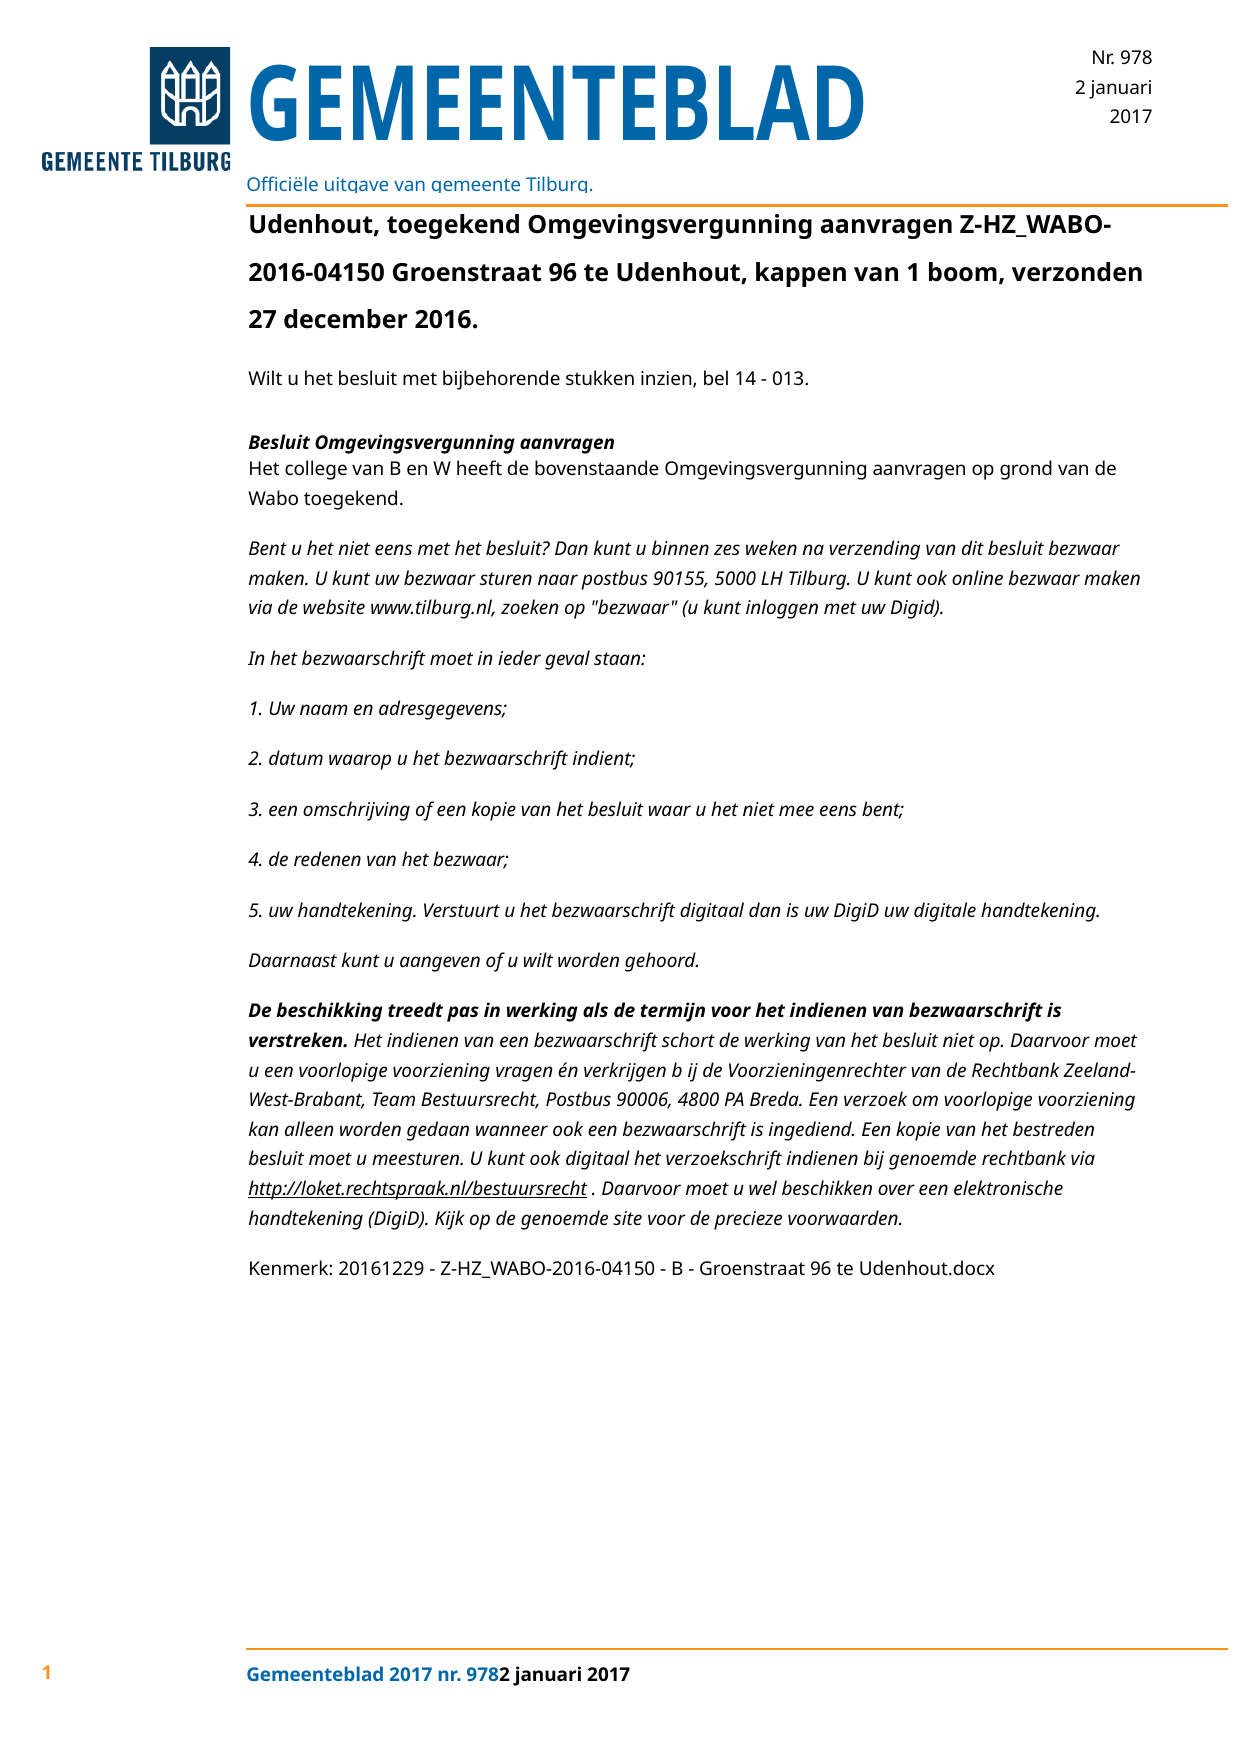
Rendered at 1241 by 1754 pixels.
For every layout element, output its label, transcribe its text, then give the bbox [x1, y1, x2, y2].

text Het college van B en W heeft de bovenstaande Omgevingsvergunning aanvragen op grond van de Wabo toegekend. [248, 455, 1152, 511]
text De beschikking treedt pas in werking als de termijn voor het indienen van bezwaarschrift is verstreken. Het indienen van een bezwaarschrift schort de werking van het besluit niet op. Daarvoor moet u een voorlopige voorziening vragen én verkrijgen b ij de Voorzieningenrechter van de Rechtbank Zeeland-West-Brabant, Team Bestuursrecht, Postbus 90006, 4800 PA Breda. Een verzoek om voorlopige voorziening kan alleen worden gedaan wanneer ook een bezwaarschrift is ingediend. Een kopie van het bestreden besluit moet u meesturen. U kunt ook digitaal het verzoekschrift indienen bij genoemde rechtbank via http://loket.rechtspraak.nl/bestuursrecht . Daarvoor moet u wel beschikken over een elektronische handtekening (DigiD). Kijk op de genoemde site voor de precieze voorwaarden. [248, 998, 1152, 1231]
text 4. de redenen van het bezwaar; [248, 846, 1152, 872]
text Udenhout, toegekend Omgevingsvergunning aanvragen Z-HZ_WABO-2016-04150 Groenstraat 96 te Udenhout, kappen van 1 boom, verzonden 27 december 2016. [248, 207, 1152, 336]
text Wilt u het besluit met bijbehorende stukken inzien, bel 14 - 013. [248, 366, 1152, 391]
text Kenmerk: 20161229 - Z-HZ_WABO-2016-04150 - B - Groenstraat 96 te Udenhout.docx [248, 1255, 1152, 1281]
text Bent u het niet eens met het besluit? Dan kunt u binnen zes weken na verzending van dit besluit bezwaar maken. U kunt uw bezwaar sturen naar postbus 90155, 5000 LH Tilburg. U kunt ook online bezwaar maken via de website www.tilburg.nl, zoeken op "bezwaar" (u kunt inloggen met uw Digid). [248, 535, 1152, 620]
text Daarnaast kunt u aangeven of u wilt worden gehoord. [248, 947, 1152, 973]
text Besluit Omgevingsvergunning aanvragen [248, 429, 1152, 455]
text 5. uw handtekening. Verstuurt u het bezwaarschrift digitaal dan is uw DigiD uw digitale handtekening. [248, 897, 1152, 923]
text 1. Uw naam en adresgegevens; [248, 695, 1152, 721]
text 3. een omschrijving of een kopie van het besluit waar u het niet mee eens bent; [248, 796, 1152, 822]
picture [41, 47, 231, 172]
text 2. datum waarop u het bezwaarschrift indient; [248, 746, 1152, 771]
text In het bezwaarschrift moet in ieder geval staan: [248, 645, 1152, 671]
